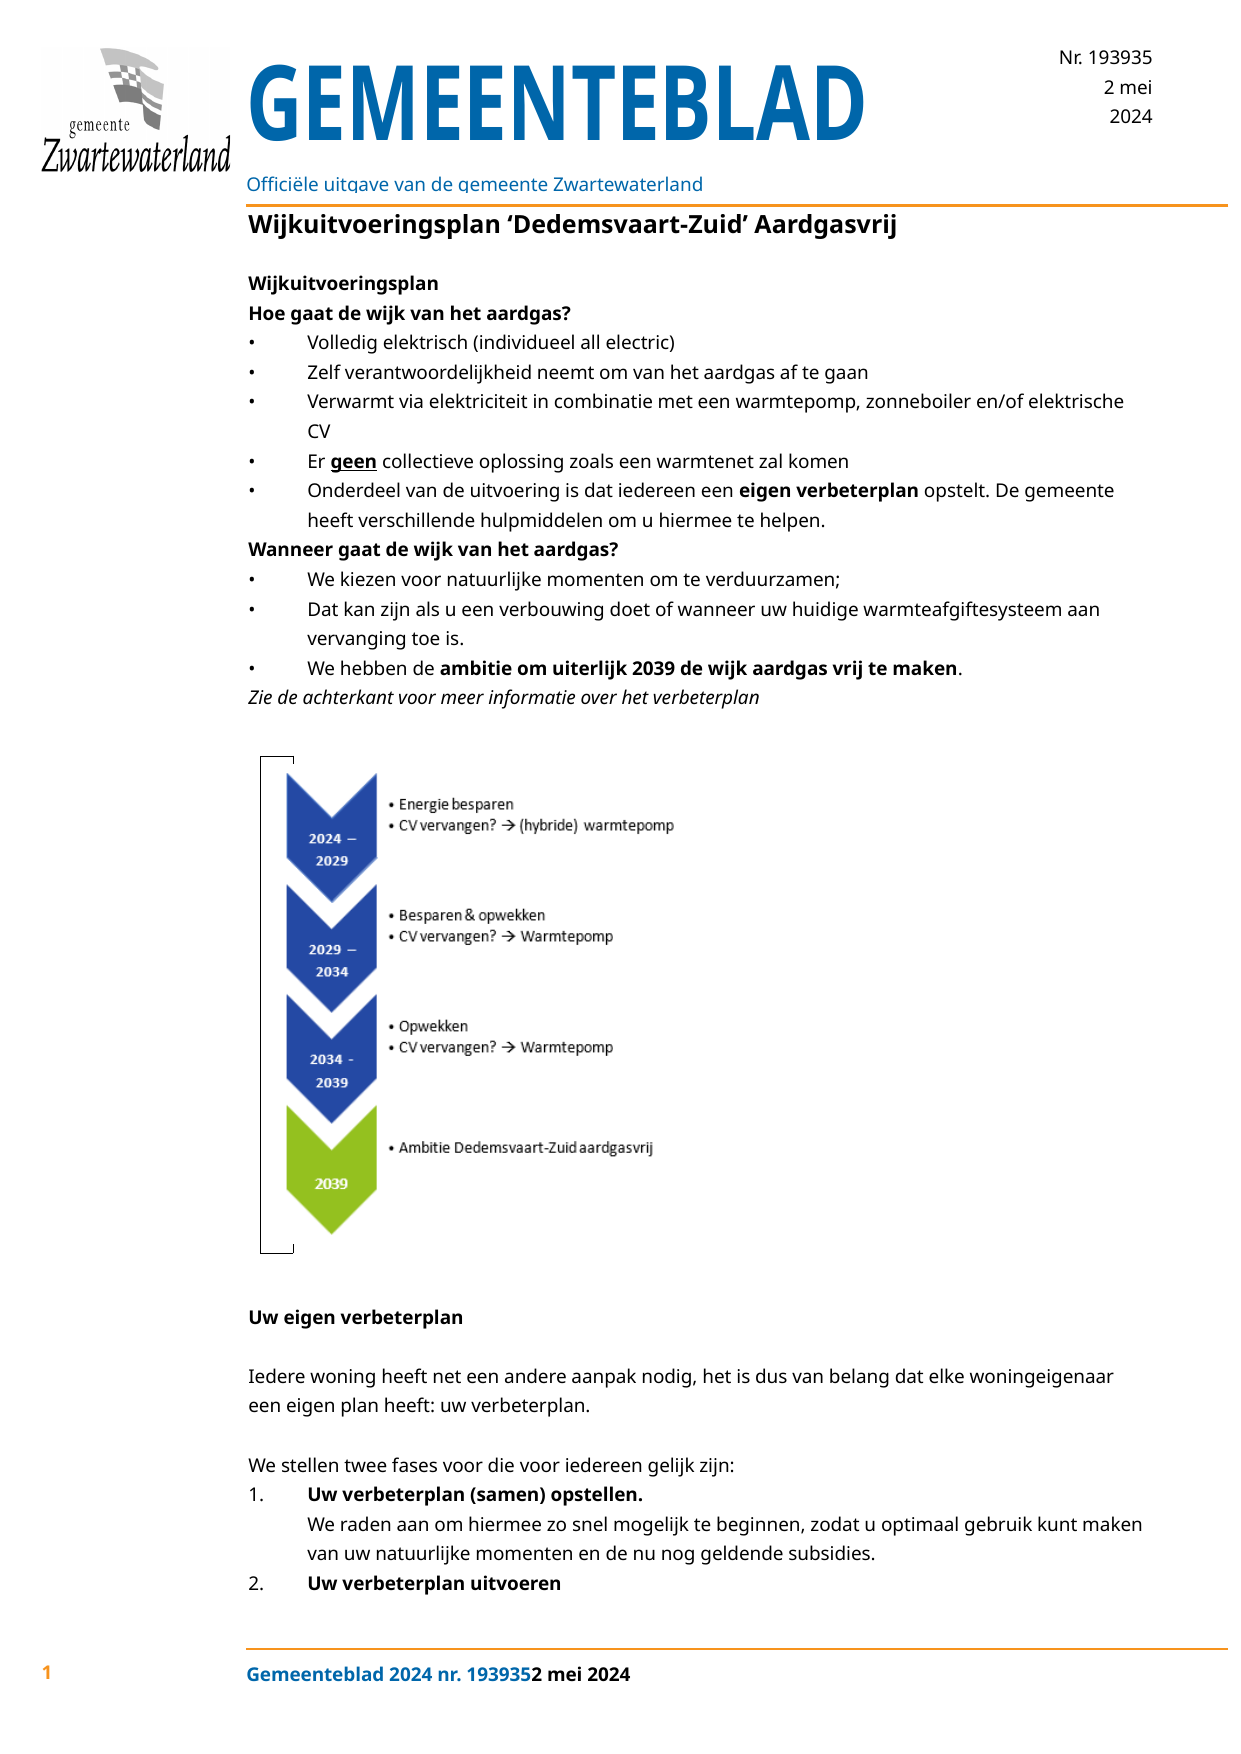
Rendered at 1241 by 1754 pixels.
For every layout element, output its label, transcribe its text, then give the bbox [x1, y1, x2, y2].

text We stellen twee fases voor die voor iedereen gelijk zijn: [248, 1452, 1152, 1477]
list We kiezen voor natuurlijke momenten om te verduurzamen; [248, 566, 1152, 592]
list Uw verbeterplan uitvoeren [248, 1570, 1152, 1596]
list Dat kan zijn als u een verbouwing doet of wanneer uw huidige warmteafgiftesysteem aan vervanging toe is. [248, 596, 1152, 651]
list Verwarmt via elektriciteit in combinatie met een warmtepomp, zonneboiler en/of elektrische CV [248, 389, 1152, 444]
text Uw eigen verbeterplan [248, 1304, 1152, 1329]
text Wijkuitvoeringsplan [248, 270, 1152, 296]
text Wijkuitvoeringsplan ‘Dedemsvaart-Zuid’ Aardgasvrij [248, 207, 1152, 241]
list Onderdeel van de uitvoering is dat iedereen een eigen verbeterplan opstelt. De gemeente heeft verschillende hulpmiddelen om u hiermee te helpen. [248, 477, 1152, 533]
list We hebben de ambitie om uiterlijk 2039 de wijk aardgas vrij te maken. [248, 655, 1152, 681]
list Uw verbeterplan (samen) opstellen. [248, 1481, 1152, 1507]
list We raden aan om hiermee zo snel mogelijk te beginnen, zodat u optimaal gebruik kunt maken van uw natuurlijke momenten en de nu nog geldende subsidies. [248, 1511, 1152, 1566]
picture [268, 764, 682, 1244]
list Zelf verantwoordelijkheid neemt om van het aardgas af te gaan [248, 359, 1152, 385]
text Zie de achterkant voor meer informatie over het verbeterplan [248, 684, 1152, 710]
text Wanneer gaat de wijk van het aardgas? [248, 537, 1152, 562]
list Er geen collectieve oplossing zoals een warmtenet zal komen [248, 448, 1152, 473]
text Hoe gaat de wijk van het aardgas? [248, 300, 1152, 326]
text Iedere woning heeft net een andere aanpak nodig, het is dus van belang dat elke woningeigenaar een eigen plan heeft: uw verbeterplan. [248, 1363, 1152, 1418]
list Volledig elektrisch (individueel all electric) [248, 329, 1152, 355]
picture [41, 47, 231, 172]
